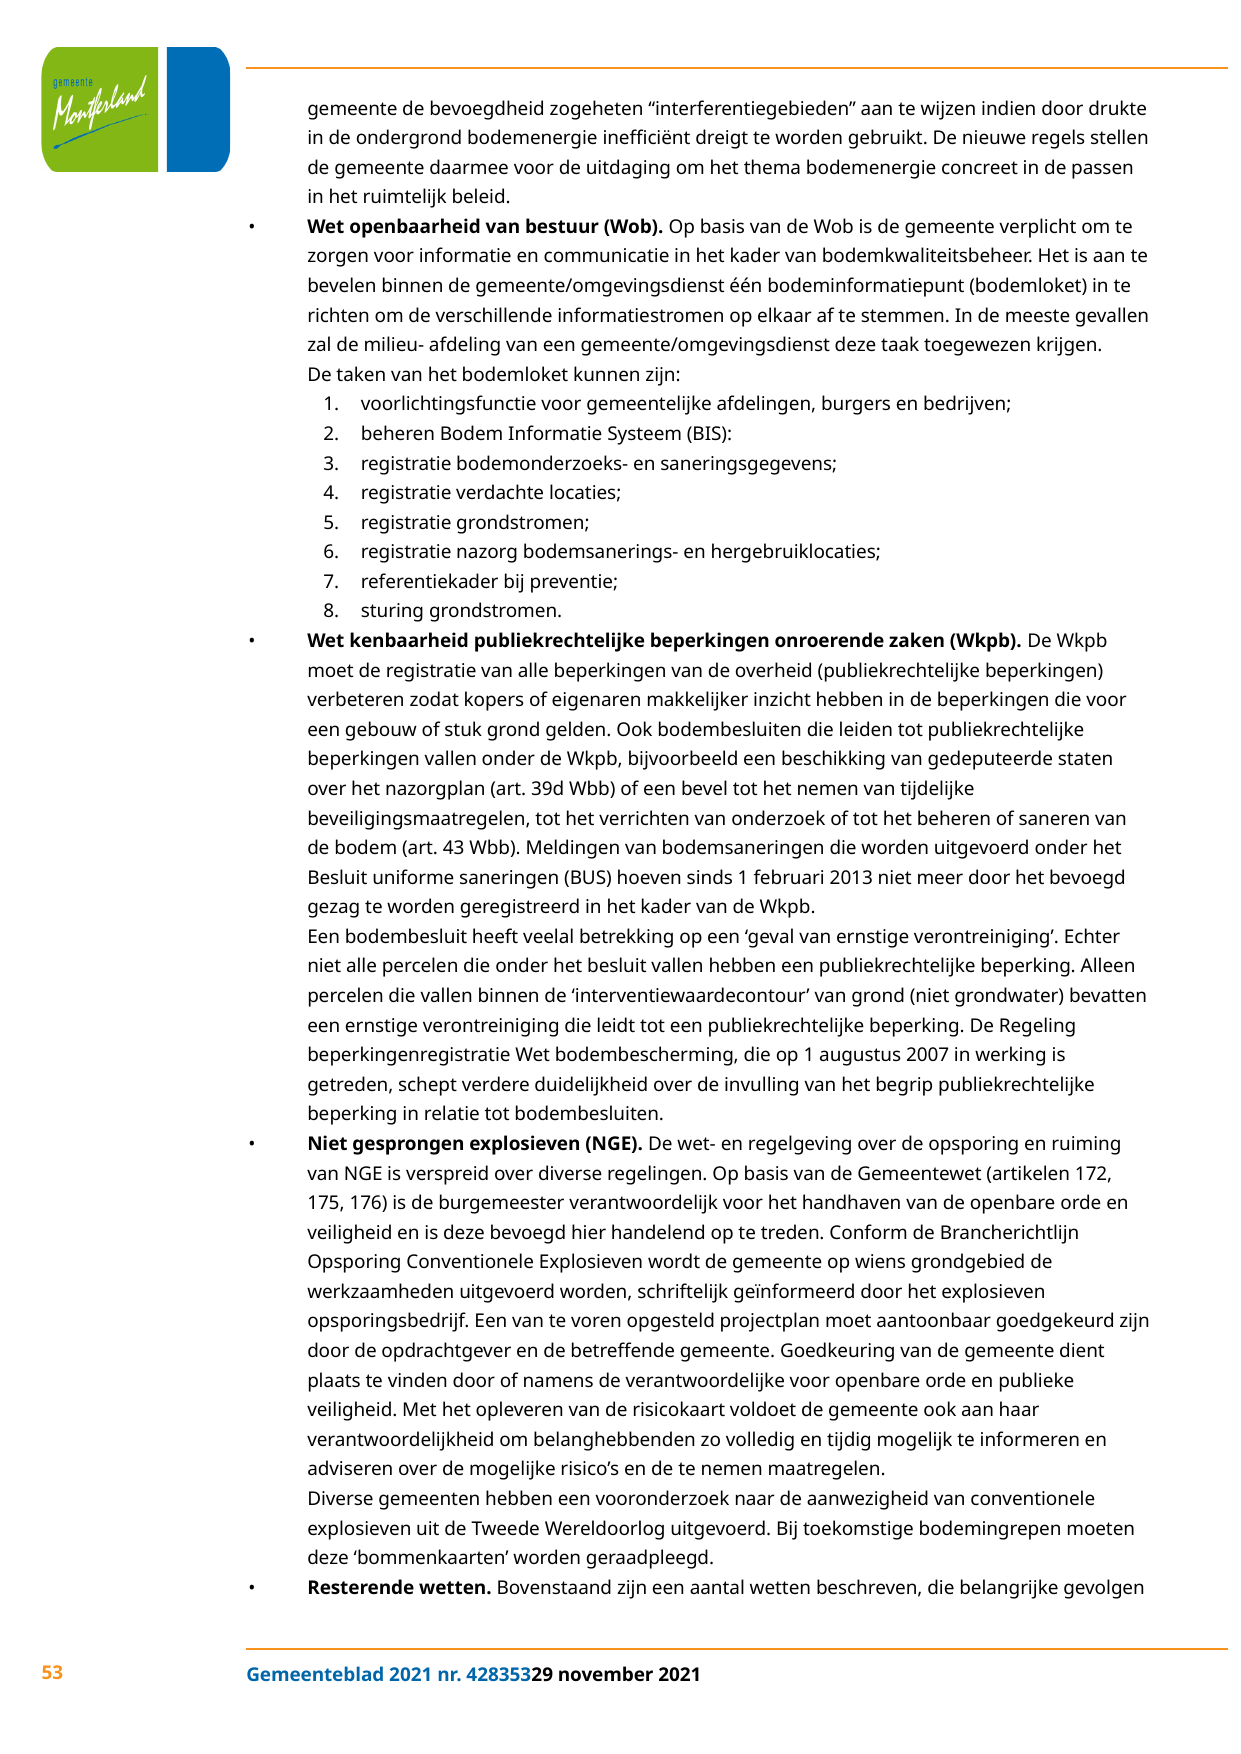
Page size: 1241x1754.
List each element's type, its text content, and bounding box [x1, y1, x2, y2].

list registratie grondstromen; [323, 509, 1152, 535]
list beheren Bodem Informatie Systeem (BIS): [323, 420, 1152, 446]
picture [41, 47, 231, 172]
list Niet gesprongen explosieven (NGE). De wet- en regelgeving over de opsporing en ruiming van NGE is verspreid over diverse regelingen. Op basis van de Gemeentewet (artikelen 172, 175, 176) is de burgemeester verantwoordelijk voor het handhaven van de openbare orde en veiligheid en is deze bevoegd hier handelend op te treden. Conform de Brancherichtlijn Opsporing Conventionele Explosieven wordt de gemeente op wiens grondgebied de werkzaamheden uitgevoerd worden, schriftelijk geïnformeerd door het explosieven opsporingsbedrijf. Een van te voren opgesteld projectplan moet aantoonbaar goedgekeurd zijn door de opdrachtgever en de betreffende gemeente. Goedkeuring van de gemeente dient plaats te vinden door of namens de verantwoordelijke voor openbare orde en publieke veiligheid. Met het opleveren van de risicokaart voldoet de gemeente ook aan haar verantwoordelijkheid om belanghebbenden zo volledig en tijdig mogelijk te informeren en adviseren over de mogelijke risico’s en de te nemen maatregelen. [248, 1130, 1152, 1481]
list Wet kenbaarheid publiekrechtelijke beperkingen onroerende zaken (Wkpb). De Wkpb moet de registratie van alle beperkingen van de overheid (publiekrechtelijke beperkingen) verbeteren zodat kopers of eigenaren makkelijker inzicht hebben in de beperkingen die voor een gebouw of stuk grond gelden. Ook bodembesluiten die leiden tot publiekrechtelijke beperkingen vallen onder de Wkpb, bijvoorbeeld een beschikking van gedeputeerde staten over het nazorgplan (art. 39d Wbb) of een bevel tot het nemen van tijdelijke beveiligingsmaatregelen, tot het verrichten van onderzoek of tot het beheren of saneren van de bodem (art. 43 Wbb). Meldingen van bodemsaneringen die worden uitgevoerd onder het Besluit uniforme saneringen (BUS) hoeven sinds 1 februari 2013 niet meer door het bevoegd gezag te worden geregistreerd in het kader van de Wkpb. [248, 627, 1152, 919]
list gemeente de bevoegdheid zogeheten “interferentiegebieden” aan te wijzen indien door drukte in de ondergrond bodemenergie inefficiënt dreigt te worden gebruikt. De nieuwe regels stellen de gemeente daarmee voor de uitdaging om het thema bodemenergie concreet in de passen in het ruimtelijk beleid. [248, 95, 1152, 209]
list sturing grondstromen. [323, 598, 1152, 623]
list Resterende wetten. Bovenstaand zijn een aantal wetten beschreven, die belangrijke gevolgen [248, 1574, 1152, 1600]
list voorlichtingsfunctie voor gemeentelijke afdelingen, burgers en bedrijven; [323, 391, 1152, 416]
list Wet openbaarheid van bestuur (Wob). Op basis van de Wob is de gemeente verplicht om te zorgen voor informatie en communicatie in het kader van bodemkwaliteitsbeheer. Het is aan te bevelen binnen de gemeente/omgevingsdienst één bodeminformatiepunt (bodemloket) in te richten om de verschillende informatiestromen op elkaar af te stemmen. In de meeste gevallen zal de milieu- afdeling van een gemeente/omgevingsdienst deze taak toegewezen krijgen. [248, 213, 1152, 357]
list referentiekader bij preventie; [323, 568, 1152, 594]
list registratie verdachte locaties; [323, 479, 1152, 505]
list registratie bodemonderzoeks- en saneringsgegevens; [323, 450, 1152, 476]
list registratie nazorg bodemsanerings- en hergebruiklocaties; [323, 538, 1152, 564]
list Diverse gemeenten hebben een vooronderzoek naar de aanwezigheid van conventionele explosieven uit de Tweede Wereldoorlog uitgevoerd. Bij toekomstige bodemingrepen moeten deze ‘bommenkaarten’ worden geraadpleegd. [248, 1485, 1152, 1570]
list De taken van het bodemloket kunnen zijn: [248, 361, 1152, 387]
list Een bodembesluit heeft veelal betrekking op een ‘geval van ernstige verontreiniging’. Echter niet alle percelen die onder het besluit vallen hebben een publiekrechtelijke beperking. Alleen percelen die vallen binnen de ‘interventiewaardecontour’ van grond (niet grondwater) bevatten een ernstige verontreiniging die leidt tot een publiekrechtelijke beperking. De Regeling beperkingenregistratie Wet bodembescherming, die op 1 augustus 2007 in werking is getreden, schept verdere duidelijkheid over de invulling van het begrip publiekrechtelijke beperking in relatie tot bodembesluiten. [248, 923, 1152, 1126]
